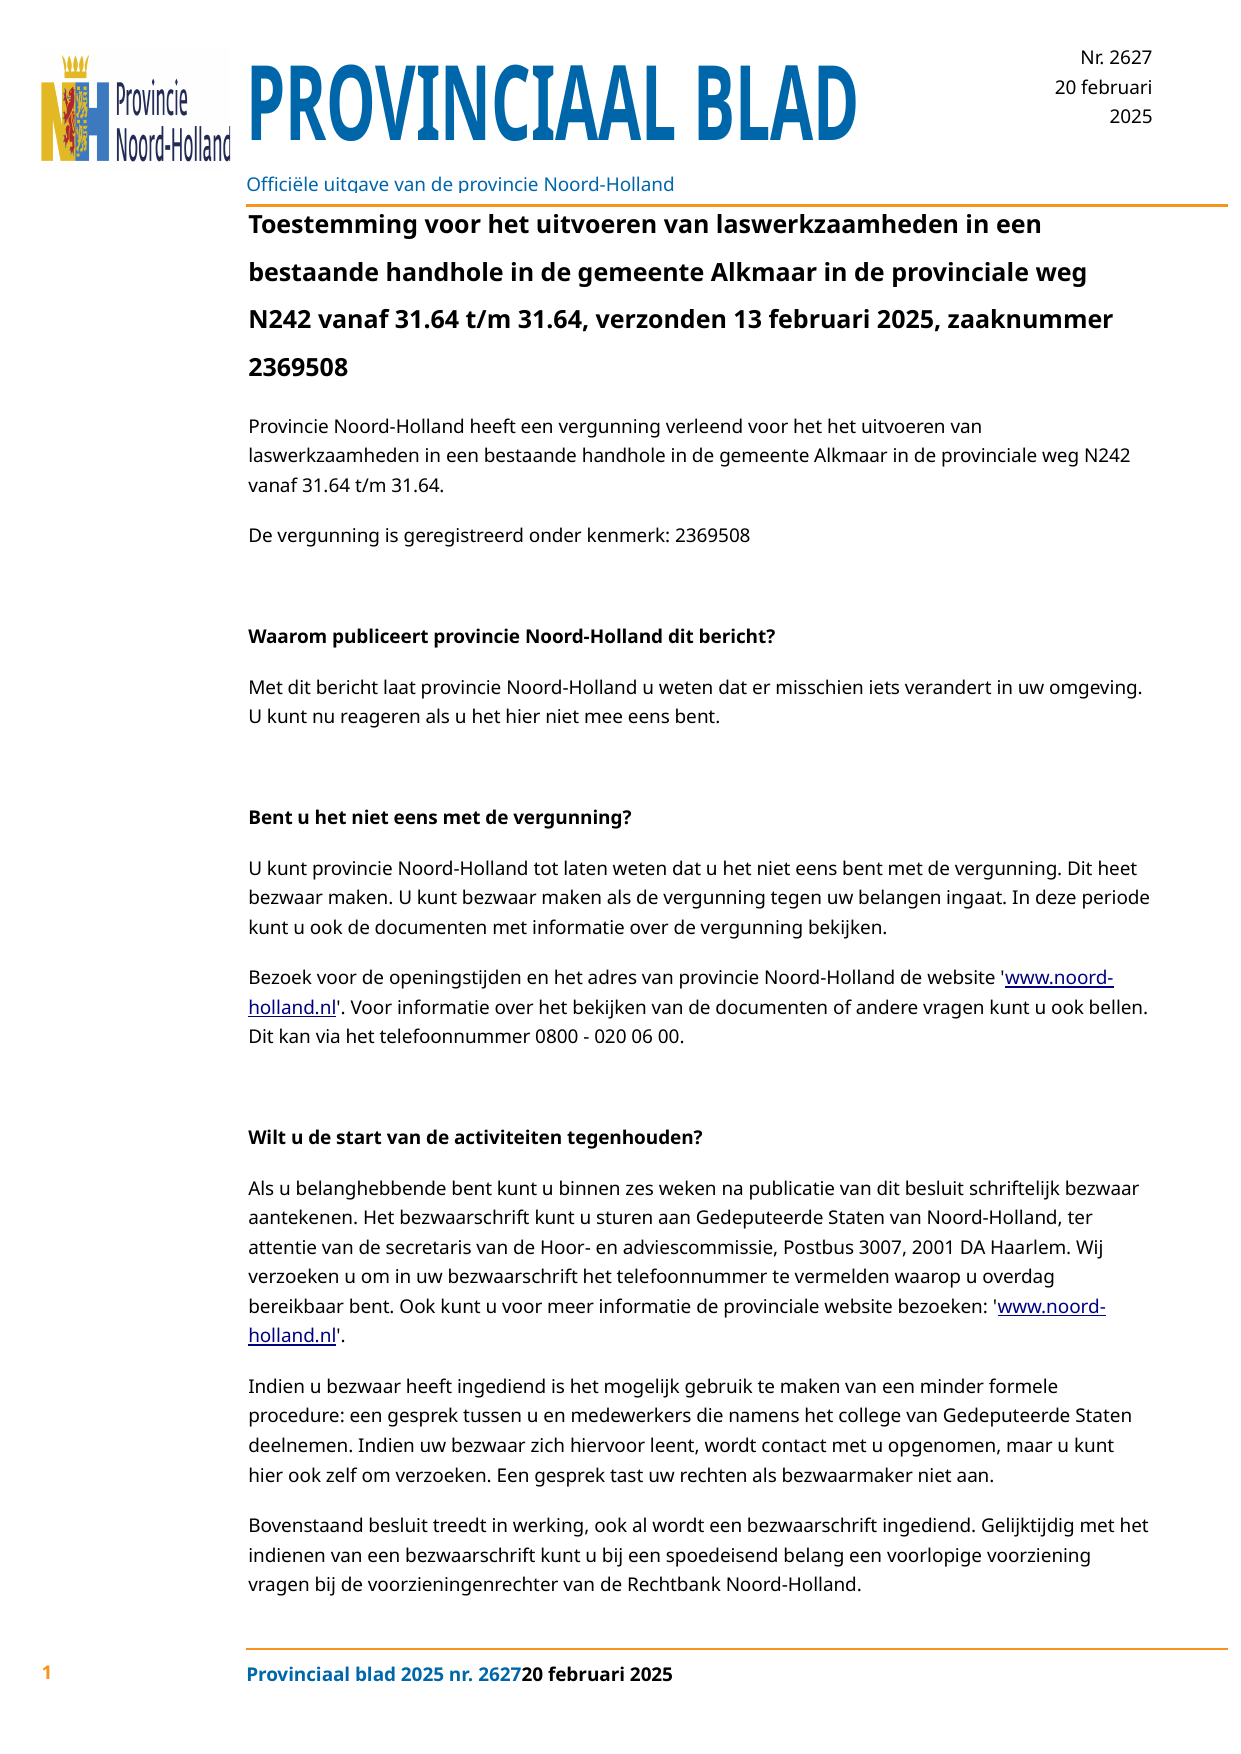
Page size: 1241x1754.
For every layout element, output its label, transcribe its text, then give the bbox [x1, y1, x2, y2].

text Met dit bericht laat provincie Noord-Holland u weten dat er misschien iets verandert in uw omgeving. U kunt nu reageren als u het hier niet mee eens bent. [248, 674, 1152, 729]
text Wilt u de start van de activiteiten tegenhouden? [248, 1124, 1152, 1150]
text Bovenstaand besluit treedt in werking, ook al wordt een bezwaarschrift ingediend. Gelijktijdig met het indienen van een bezwaarschrift kunt u bij een spoedeisend belang een voorlopige voorziening vragen bij de voorzieningenrechter van de Rechtbank Noord-Holland. [248, 1512, 1152, 1597]
text Waarom publiceert provincie Noord-Holland dit bericht? [248, 623, 1152, 649]
text Provincie Noord-Holland heeft een vergunning verleend voor het het uitvoeren van laswerkzaamheden in een bestaande handhole in de gemeente Alkmaar in de provinciale weg N242 vanaf 31.64 t/m 31.64. [248, 413, 1152, 498]
text Bent u het niet eens met de vergunning? [248, 804, 1152, 830]
text U kunt provincie Noord-Holland tot laten weten dat u het niet eens bent met de vergunning. Dit heet bezwaar maken. U kunt bezwaar maken als de vergunning tegen uw belangen ingaat. In deze periode kunt u ook de documenten met informatie over de vergunning bekijken. [248, 855, 1152, 940]
text Toestemming voor het uitvoeren van laswerkzaamheden in een bestaande handhole in de gemeente Alkmaar in de provinciale weg N242 vanaf 31.64 t/m 31.64, verzonden 13 februari 2025, zaaknummer 2369508 [248, 207, 1152, 384]
text Indien u bezwaar heeft ingediend is het mogelijk gebruik te maken van een minder formele procedure: een gesprek tussen u en medewerkers die namens het college van Gedeputeerde Staten deelnemen. Indien uw bezwaar zich hiervoor leent, wordt contact met u opgenomen, maar u kunt hier ook zelf om verzoeken. Een gesprek tast uw rechten als bezwaarmaker niet aan. [248, 1373, 1152, 1488]
text Bezoek voor de openingstijden en het adres van provincie Noord-Holland de website 'www.noord-holland.nl'. Voor informatie over het bekijken van de documenten of andere vragen kunt u ook bellen. Dit kan via het telefoonnummer 0800 - 020 06 00. [248, 964, 1152, 1049]
text De vergunning is geregistreerd onder kenmerk: 2369508 [248, 523, 1152, 548]
text Als u belanghebbende bent kunt u binnen zes weken na publicatie van dit besluit schriftelijk bezwaar aantekenen. Het bezwaarschrift kunt u sturen aan Gedeputeerde Staten van Noord-Holland, ter attentie van de secretaris van de Hoor- en adviescommissie, Postbus 3007, 2001 DA Haarlem. Wij verzoeken u om in uw bezwaarschrift het telefoonnummer te vermelden waarop u overdag bereikbaar bent. Ook kunt u voor meer informatie de provinciale website bezoeken: 'www.noord-holland.nl'. [248, 1175, 1152, 1348]
picture [41, 47, 231, 172]
